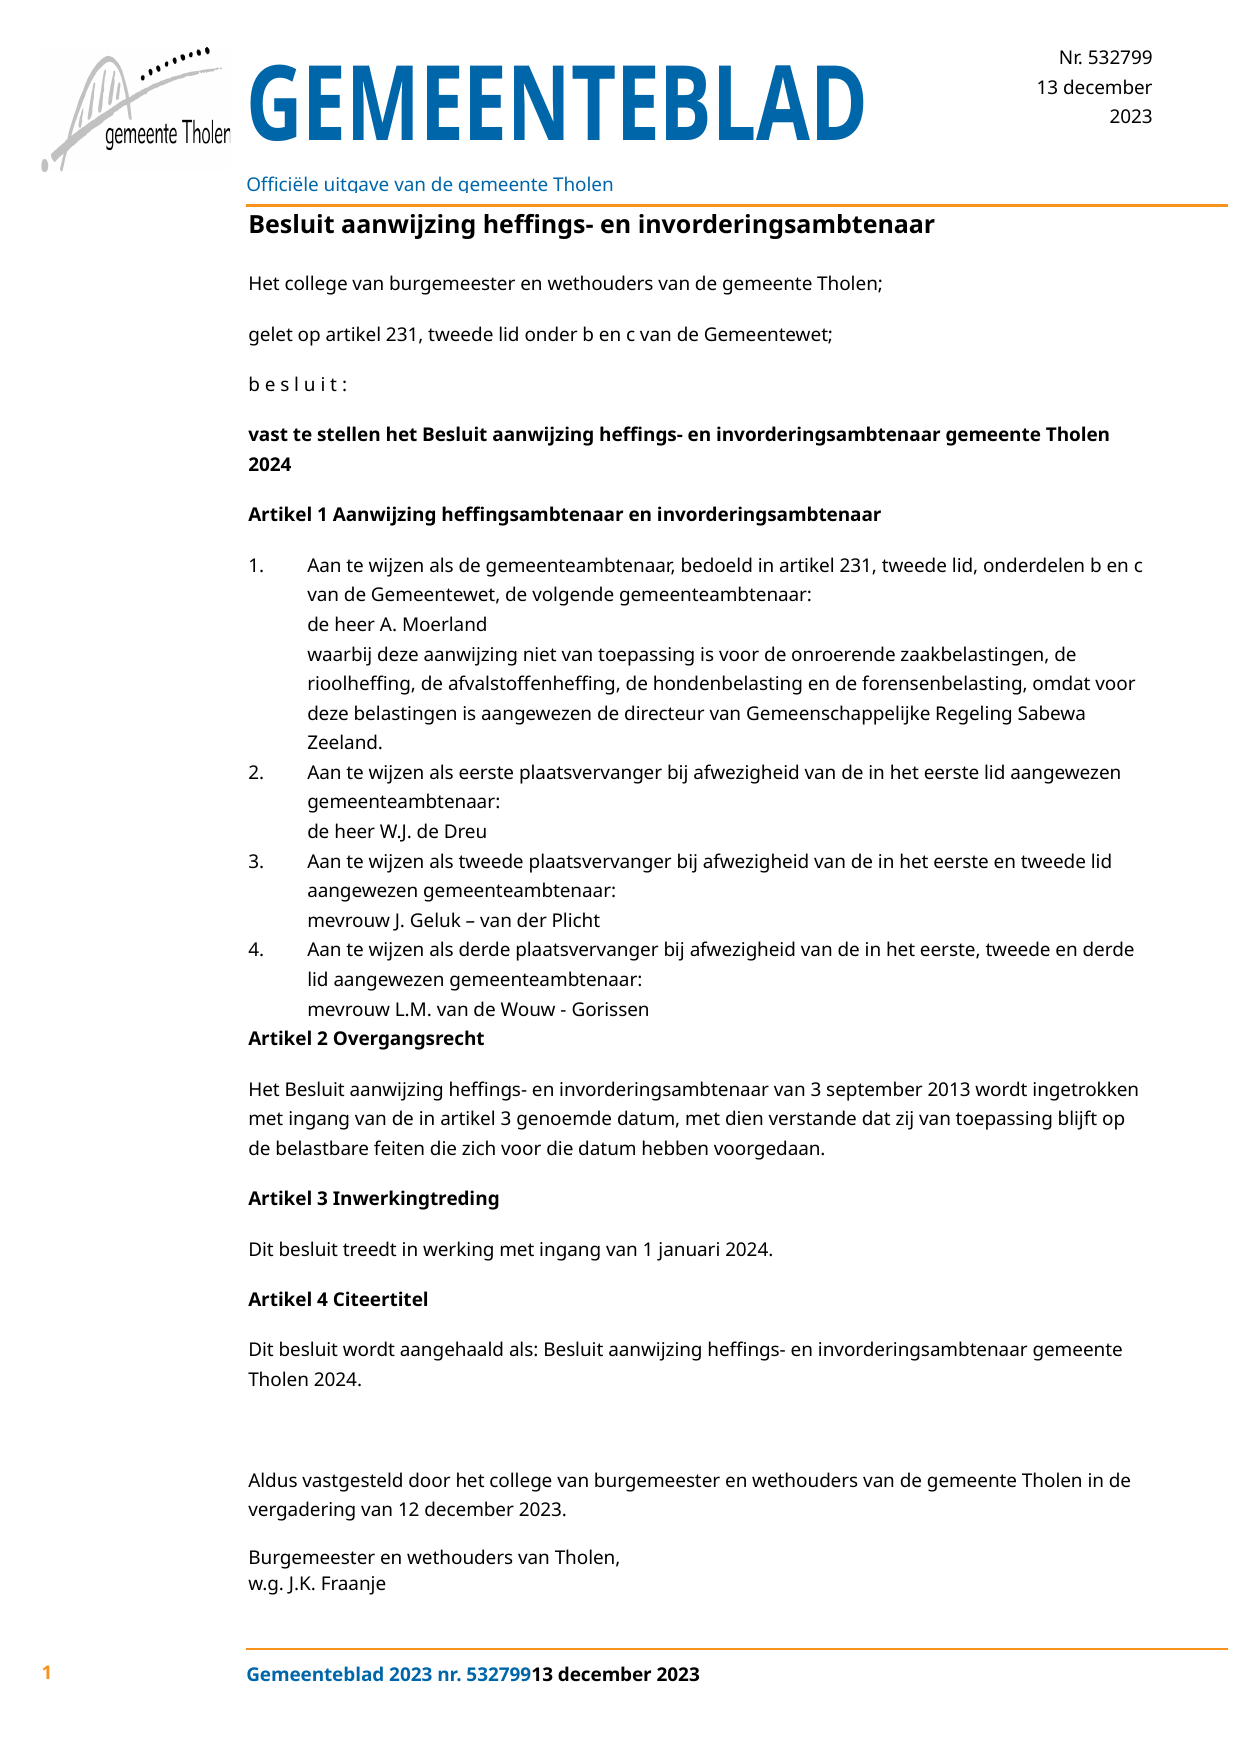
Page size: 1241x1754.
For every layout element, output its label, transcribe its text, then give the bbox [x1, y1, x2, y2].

text Dit besluit wordt aangehaald als: Besluit aanwijzing heffings- en invorderingsambtenaar gemeente Tholen 2024. [248, 1337, 1152, 1392]
list mevrouw L.M. van de Wouw - Gorissen [248, 996, 1152, 1021]
text Artikel 3 Inwerkingtreding [248, 1185, 1152, 1211]
list de heer W.J. de Dreu [248, 818, 1152, 844]
list de heer A. Moerland [248, 611, 1152, 637]
text Artikel 1 Aanwijzing heffingsambtenaar en invorderingsambtenaar [248, 502, 1152, 527]
text Dit besluit treedt in werking met ingang van 1 januari 2024. [248, 1236, 1152, 1261]
text Burgemeester en wethouders van Tholen, [248, 1544, 1152, 1570]
text Het Besluit aanwijzing heffings- en invorderingsambtenaar van 3 september 2013 wordt ingetrokken met ingang van de in artikel 3 genoemde datum, met dien verstande dat zij van toepassing blijft op de belastbare feiten die zich voor die datum hebben voorgedaan. [248, 1076, 1152, 1161]
text Aldus vastgesteld door het college van burgemeester en wethouders van de gemeente Tholen in de vergadering van 12 december 2023. [248, 1467, 1152, 1522]
text Artikel 4 Citeertitel [248, 1286, 1152, 1312]
list Aan te wijzen als derde plaatsvervanger bij afwezigheid van de in het eerste, tweede en derde lid aangewezen gemeenteambtenaar: [248, 937, 1152, 992]
list Aan te wijzen als de gemeenteambtenaar, bedoeld in artikel 231, tweede lid, onderdelen b en c van de Gemeentewet, de volgende gemeenteambtenaar: [248, 552, 1152, 607]
text gelet op artikel 231, tweede lid onder b en c van de Gemeentewet; [248, 321, 1152, 346]
text w.g. J.K. Fraanje [248, 1570, 1152, 1596]
text Artikel 2 Overgangsrecht [248, 1025, 1152, 1051]
text Besluit aanwijzing heffings- en invorderingsambtenaar [248, 207, 1152, 241]
list mevrouw J. Geluk – van der Plicht [248, 907, 1152, 933]
text b e s l u i t : [248, 371, 1152, 397]
picture [41, 47, 231, 172]
text Het college van burgemeester en wethouders van de gemeente Tholen; [248, 270, 1152, 296]
text vast te stellen het Besluit aanwijzing heffings- en invorderingsambtenaar gemeente Tholen 2024 [248, 422, 1152, 477]
list Aan te wijzen als eerste plaatsvervanger bij afwezigheid van de in het eerste lid aangewezen gemeenteambtenaar: [248, 759, 1152, 814]
list waarbij deze aanwijzing niet van toepassing is voor de onroerende zaakbelastingen, de rioolheffing, de afvalstoffenheffing, de hondenbelasting en de forensenbelasting, omdat voor deze belastingen is aangewezen de directeur van Gemeenschappelijke Regeling Sabewa Zeeland. [248, 641, 1152, 755]
list Aan te wijzen als tweede plaatsvervanger bij afwezigheid van de in het eerste en tweede lid aangewezen gemeenteambtenaar: [248, 848, 1152, 903]
